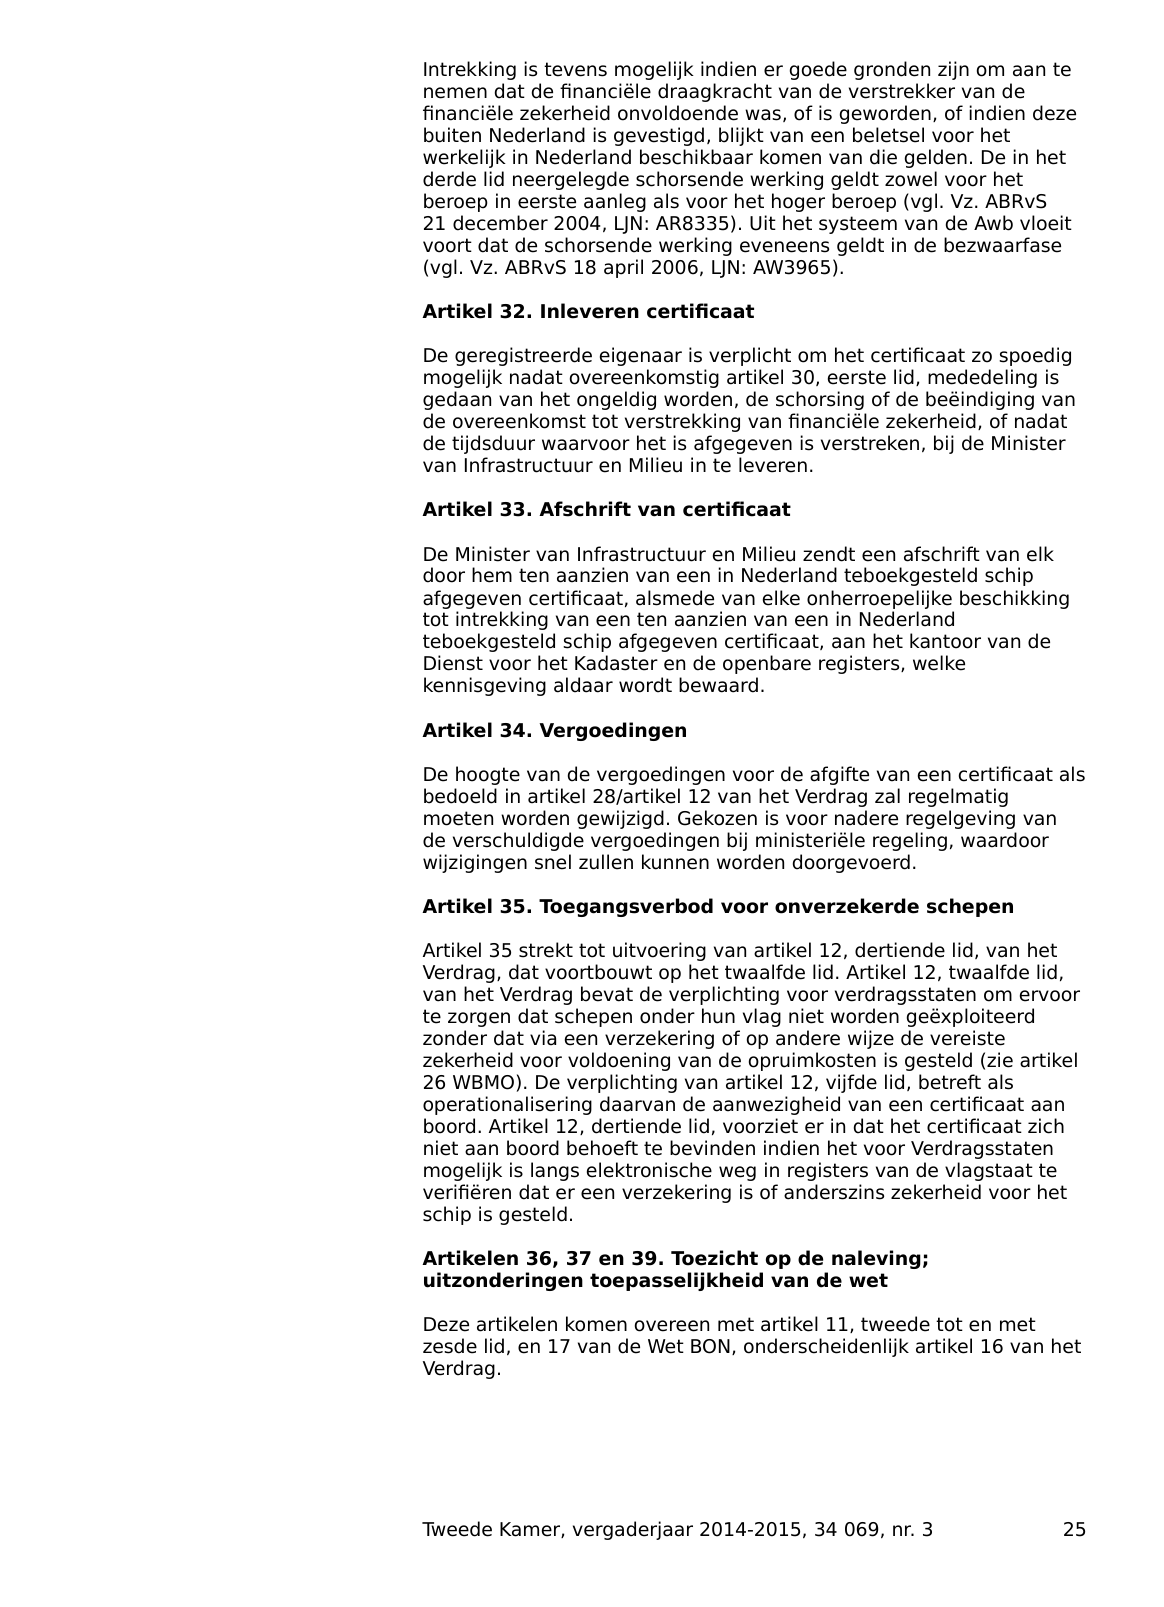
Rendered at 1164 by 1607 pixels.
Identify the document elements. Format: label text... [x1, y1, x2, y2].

subtitle Artikelen 36, 37 en 39. Toezicht op de naleving; uitzonderingen toepasselijkheid van de wet [422, 1248, 1087, 1292]
subtitle Artikel 32. Inleveren certificaat [422, 301, 1087, 323]
text De hoogte van de vergoedingen voor de afgifte van een certificaat als bedoeld in artikel 28/artikel 12 van het Verdrag zal regelmatig moeten worden gewijzigd. Gekozen is voor nadere regelgeving van de verschuldigde vergoedingen bij ministeriële regeling, waardoor wijzigingen snel zullen kunnen worden doorgevoerd. [422, 764, 1087, 873]
text De geregistreerde eigenaar is verplicht om het certificaat zo spoedig mogelijk nadat overeenkomstig artikel 30, eerste lid, mededeling is gedaan van het ongeldig worden, de schorsing of de beëindiging van de overeenkomst tot verstrekking van financiële zekerheid, of nadat de tijdsduur waarvoor het is afgegeven is verstreken, bij de Minister van Infrastructuur en Milieu in te leveren. [422, 345, 1087, 477]
subtitle Artikel 35. Toegangsverbod voor onverzekerde schepen [422, 896, 1087, 918]
text De Minister van Infrastructuur en Milieu zendt een afschrift van elk door hem ten aanzien van een in Nederland teboekgesteld schip afgegeven certificaat, alsmede van elke onherroepelijke beschikking tot intrekking van een ten aanzien van een in Nederland teboekgesteld schip afgegeven certificaat, aan het kantoor van de Dienst voor het Kadaster en de openbare registers, welke kennisgeving aldaar wordt bewaard. [422, 543, 1087, 697]
subtitle Artikel 33. Afschrift van certificaat [422, 499, 1087, 521]
subtitle Artikel 34. Vergoedingen [422, 719, 1087, 741]
text Artikel 35 strekt tot uitvoering van artikel 12, dertiende lid, van het Verdrag, dat voortbouwt op het twaalfde lid. Artikel 12, twaalfde lid, van het Verdrag bevat de verplichting voor verdragsstaten om ervoor te zorgen dat schepen onder hun vlag niet worden geëxploiteerd zonder dat via een verzekering of op andere wijze de vereiste zekerheid voor voldoening van de opruimkosten is gesteld (zie artikel 26 WBMO). De verplichting van artikel 12, vijfde lid, betreft als operationalisering daarvan de aanwezigheid van een certificaat aan boord. Artikel 12, dertiende lid, voorziet er in dat het certificaat zich niet aan boord behoeft te bevinden indien het voor Verdragsstaten mogelijk is langs elektronische weg in registers van de vlagstaat te verifiëren dat er een verzekering is of anderszins zekerheid voor het schip is gesteld. [422, 940, 1087, 1226]
text Intrekking is tevens mogelijk indien er goede gronden zijn om aan te nemen dat de financiële draagkracht van de verstrekker van de financiële zekerheid onvoldoende was, of is geworden, of indien deze buiten Nederland is gevestigd, blijkt van een beletsel voor het werkelijk in Nederland beschikbaar komen van die gelden. De in het derde lid neergelegde schorsende werking geldt zowel voor het beroep in eerste aanleg als voor het hoger beroep (vgl. Vz. ABRvS 21 december 2004, LJN: AR8335). Uit het systeem van de Awb vloeit voort dat de schorsende werking eveneens geldt in de bezwaarfase (vgl. Vz. ABRvS 18 april 2006, LJN: AW3965). [422, 59, 1087, 279]
text Deze artikelen komen overeen met artikel 11, tweede tot en met zesde lid, en 17 van de Wet BON, onderscheidenlijk artikel 16 van het Verdrag. [422, 1314, 1087, 1380]
